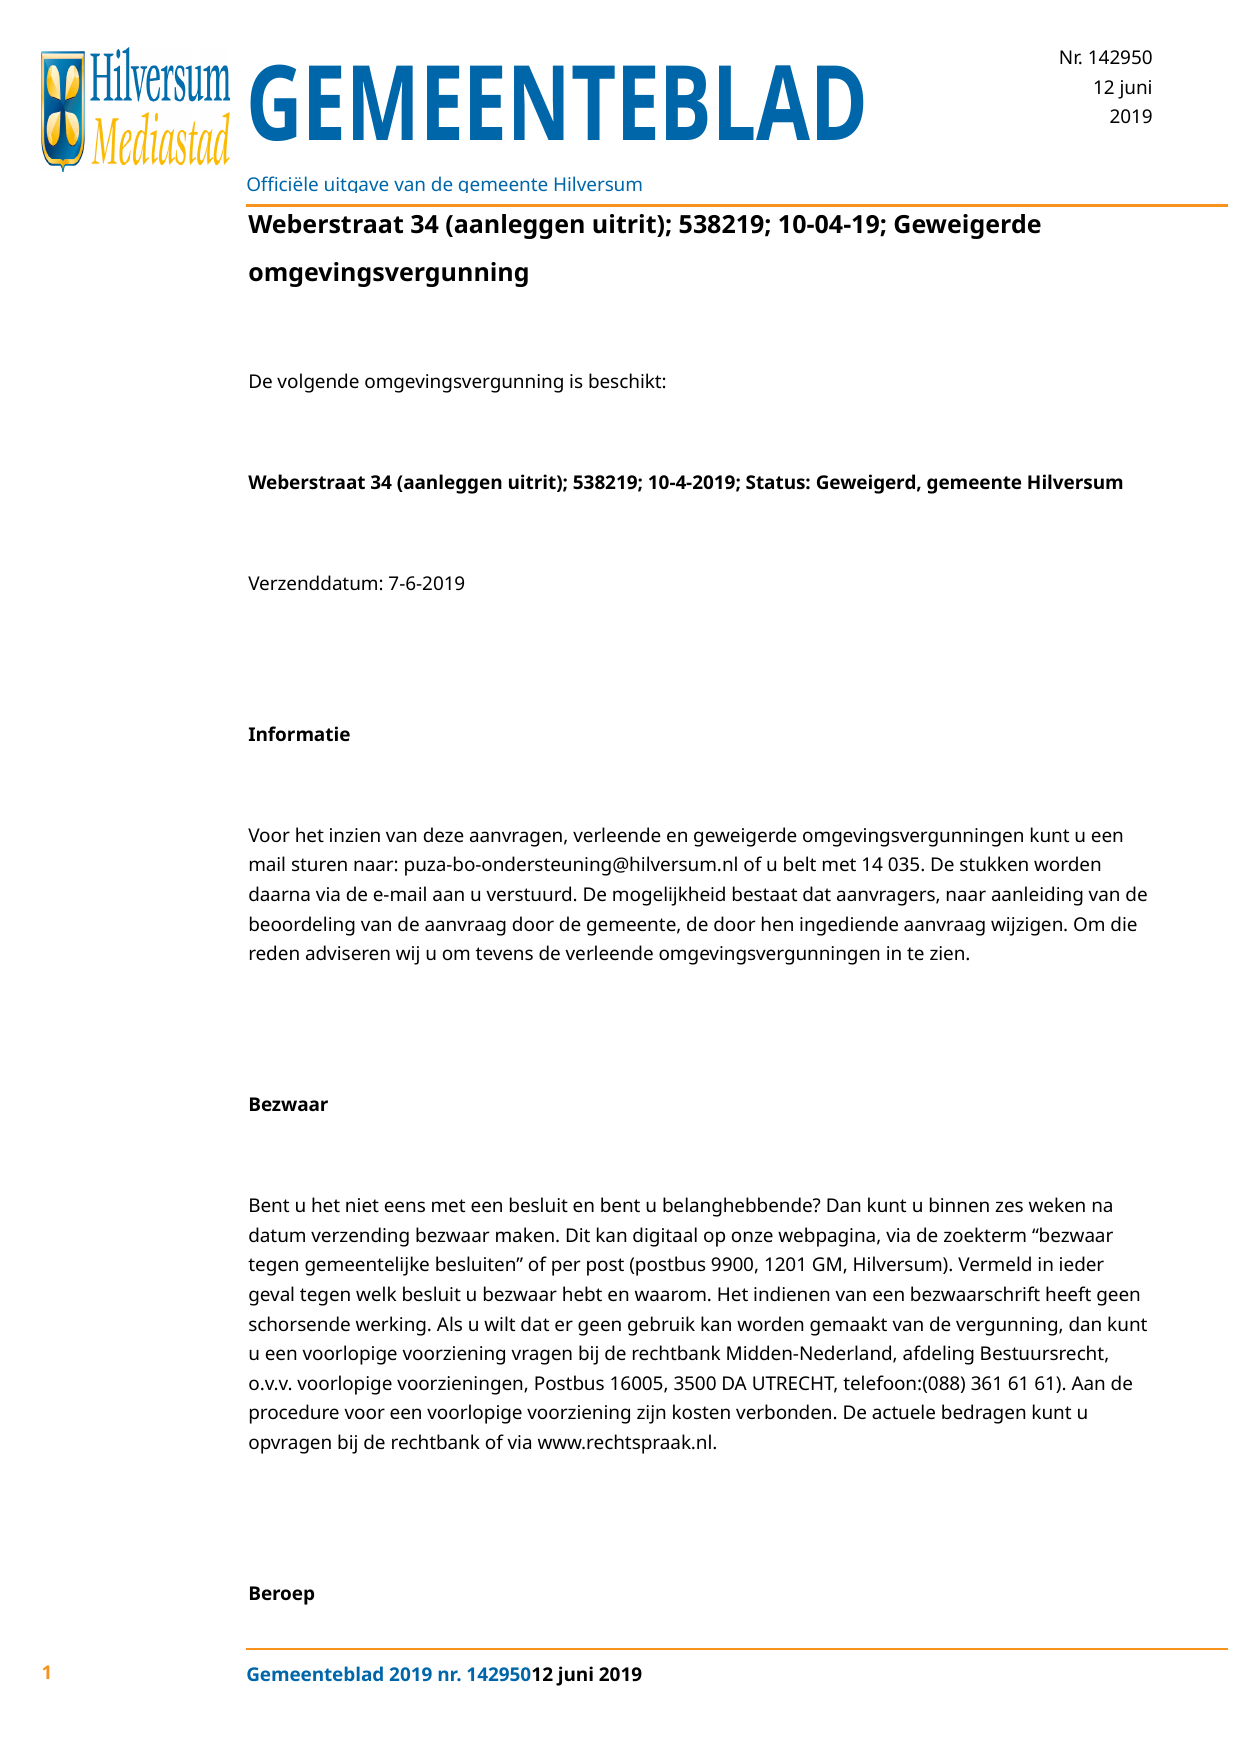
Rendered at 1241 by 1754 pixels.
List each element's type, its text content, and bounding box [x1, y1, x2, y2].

text Bent u het niet eens met een besluit en bent u belanghebbende? Dan kunt u binnen zes weken na datum verzending bezwaar maken. Dit kan digitaal op onze webpagina, via de zoekterm “bezwaar tegen gemeentelijke besluiten” of per post (postbus 9900, 1201 GM, Hilversum). Vermeld in ieder geval tegen welk besluit u bezwaar hebt en waarom. Het indienen van een bezwaarschrift heeft geen schorsende werking. Als u wilt dat er geen gebruik kan worden gemaakt van de vergunning, dan kunt u een voorlopige voorziening vragen bij de rechtbank Midden-Nederland, afdeling Bestuursrecht, o.v.v. voorlopige voorzieningen, Postbus 16005, 3500 DA UTRECHT, telefoon:(088) 361 61 61). Aan de procedure voor een voorlopige voorziening zijn kosten verbonden. De actuele bedragen kunt u opvragen bij de rechtbank of via www.rechtspraak.nl. [248, 1192, 1152, 1455]
text Bezwaar [248, 1092, 1152, 1117]
text Voor het inzien van deze aanvragen, verleende en geweigerde omgevingsvergunningen kunt u een mail sturen naar: puza-bo-ondersteuning@hilversum.nl of u belt met 14 035. De stukken worden daarna via de e-mail aan u verstuurd. De mogelijkheid bestaat dat aanvragers, naar aanleiding van de beoordeling van de aanvraag door de gemeente, de door hen ingediende aanvraag wijzigen. Om die reden adviseren wij u om tevens de verleende omgevingsvergunningen in te zien. [248, 822, 1152, 966]
text De volgende omgevingsvergunning is beschikt: [248, 368, 1152, 394]
text Weberstraat 34 (aanleggen uitrit); 538219; 10-4-2019; Status: Geweigerd, gemeente Hilversum [248, 469, 1152, 495]
picture [41, 47, 231, 172]
text Verzenddatum: 7-6-2019 [248, 570, 1152, 596]
text Informatie [248, 721, 1152, 747]
text Beroep [248, 1580, 1152, 1606]
text Weberstraat 34 (aanleggen uitrit); 538219; 10-04-19; Geweigerde omgevingsvergunning [248, 207, 1152, 288]
